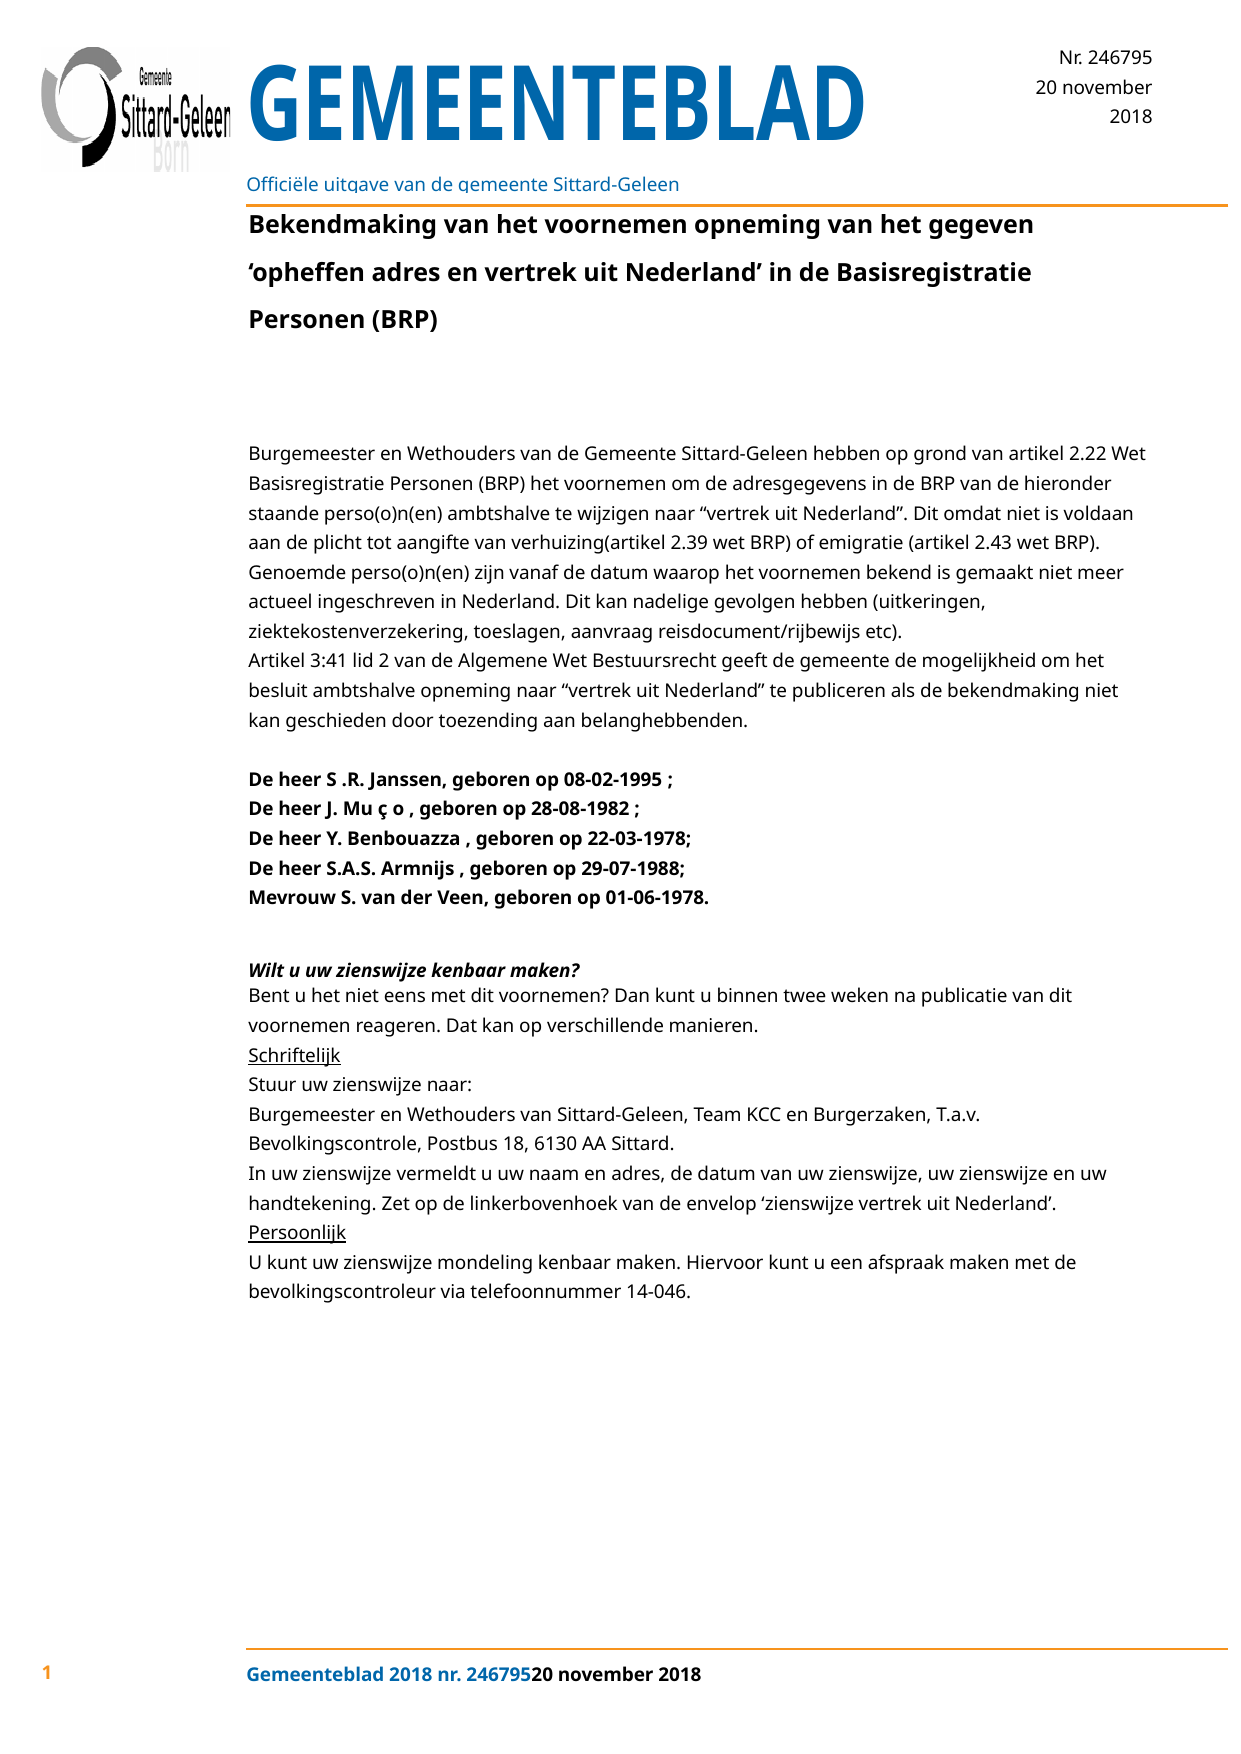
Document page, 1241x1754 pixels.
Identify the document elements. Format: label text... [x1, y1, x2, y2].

picture [41, 47, 231, 172]
text Artikel 3:41 lid 2 van de Algemene Wet Bestuursrecht geeft de gemeente de mogelijkheid om het besluit ambtshalve opneming naar “vertrek uit Nederland” te publiceren als de bekendmaking niet kan geschieden door toezending aan belanghebbenden. [248, 648, 1152, 732]
text De heer J. Mu ç o , geboren op 28-08-1982 ; [248, 796, 1152, 821]
text Burgemeester en Wethouders van de Gemeente Sittard-Geleen hebben op grond van artikel 2.22 Wet Basisregistratie Personen (BRP) het voornemen om de adresgegevens in de BRP van de hieronder staande perso(o)n(en) ambtshalve te wijzigen naar “vertrek uit Nederland”. Dit omdat niet is voldaan aan de plicht tot aangifte van verhuizing(artikel 2.39 wet BRP) of emigratie (artikel 2.43 wet BRP). Genoemde perso(o)n(en) zijn vanaf de datum waarop het voornemen bekend is gemaakt niet meer actueel ingeschreven in Nederland. Dit kan nadelige gevolgen hebben (uitkeringen, ziektekostenverzekering, toeslagen, aanvraag reisdocument/rijbewijs etc). [248, 441, 1152, 644]
text Bekendmaking van het voornemen opneming van het gegeven ‘opheffen adres en vertrek uit Nederland’ in de Basisregistratie Personen (BRP) [248, 207, 1152, 336]
text Burgemeester en Wethouders van Sittard-Geleen, Team KCC en Burgerzaken, T.a.v. Bevolkingscontrole, Postbus 18, 6130 AA Sittard. [248, 1101, 1152, 1156]
text Persoonlijk [248, 1219, 1152, 1245]
text De heer S.A.S. Armnijs , geboren op 29-07-1988; [248, 855, 1152, 880]
text Stuur uw zienswijze naar: [248, 1071, 1152, 1097]
text De heer Y. Benbouazza , geboren op 22-03-1978; [248, 825, 1152, 851]
text Schriftelijk [248, 1042, 1152, 1068]
text Wilt u uw zienswijze kenbaar maken? [248, 957, 1152, 983]
text Mevrouw S. van der Veen, geboren op 01-06-1978. [248, 884, 1152, 910]
text In uw zienswijze vermeldt u uw naam en adres, de datum van uw zienswijze, uw zienswijze en uw handtekening. Zet op de linkerbovenhoek van de envelop ‘zienswijze vertrek uit Nederland’. [248, 1160, 1152, 1216]
text U kunt uw zienswijze mondeling kenbaar maken. Hiervoor kunt u een afspraak maken met de bevolkingscontroleur via telefoonnummer 14-046. [248, 1249, 1152, 1304]
text De heer S .R. Janssen, geboren op 08-02-1995 ; [248, 766, 1152, 792]
text Bent u het niet eens met dit voornemen? Dan kunt u binnen twee weken na publicatie van dit voornemen reageren. Dat kan op verschillende manieren. [248, 983, 1152, 1038]
